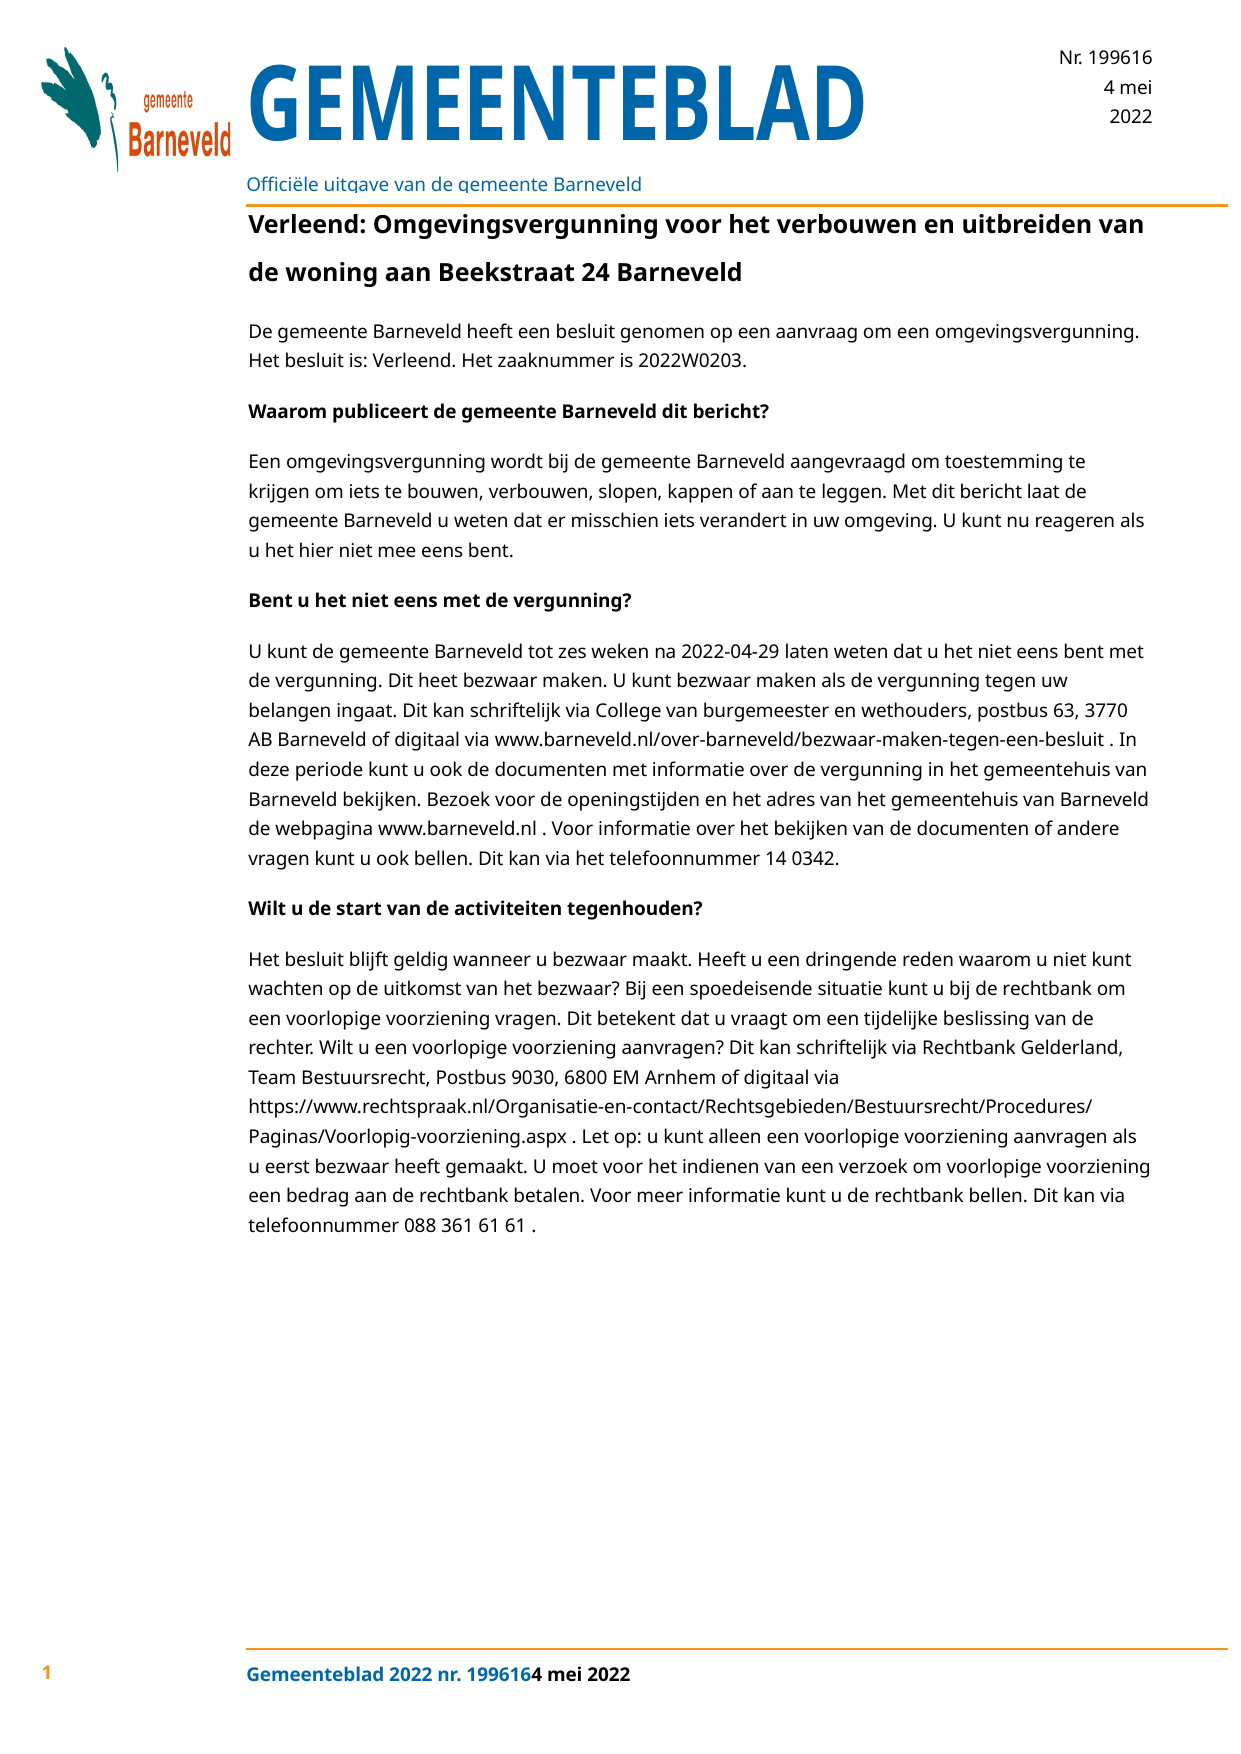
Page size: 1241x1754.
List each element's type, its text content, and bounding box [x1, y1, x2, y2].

text Het besluit blijft geldig wanneer u bezwaar maakt. Heeft u een dringende reden waarom u niet kunt wachten op de uitkomst van het bezwaar? Bij een spoedeisende situatie kunt u bij de rechtbank om een voorlopige voorziening vragen. Dit betekent dat u vraagt om een tijdelijke beslissing van de rechter. Wilt u een voorlopige voorziening aanvragen? Dit kan schriftelijk via Rechtbank Gelderland, Team Bestuursrecht, Postbus 9030, 6800 EM Arnhem of digitaal via https://www.rechtspraak.nl/Organisatie-en-contact/Rechtsgebieden/Bestuursrecht/Procedures/Paginas/Voorlopig-voorziening.aspx . Let op: u kunt alleen een voorlopige voorziening aanvragen als u eerst bezwaar heeft gemaakt. U moet voor het indienen van een verzoek om voorlopige voorziening een bedrag aan de rechtbank betalen. Voor meer informatie kunt u de rechtbank bellen. Dit kan via telefoonnummer 088 361 61 61 . [248, 946, 1152, 1238]
text Verleend: Omgevingsvergunning voor het verbouwen en uitbreiden van de woning aan Beekstraat 24 Barneveld [248, 207, 1152, 288]
picture [41, 47, 231, 172]
text Wilt u de start van de activiteiten tegenhouden? [248, 895, 1152, 921]
text Een omgevingsvergunning wordt bij de gemeente Barneveld aangevraagd om toestemming te krijgen om iets te bouwen, verbouwen, slopen, kappen of aan te leggen. Met dit bericht laat de gemeente Barneveld u weten dat er misschien iets verandert in uw omgeving. U kunt nu reageren als u het hier niet mee eens bent. [248, 448, 1152, 563]
text De gemeente Barneveld heeft een besluit genomen op een aanvraag om een omgevingsvergunning. Het besluit is: Verleend. Het zaaknummer is 2022W0203. [248, 318, 1152, 373]
text Waarom publiceert de gemeente Barneveld dit bericht? [248, 398, 1152, 424]
text U kunt de gemeente Barneveld tot zes weken na 2022-04-29 laten weten dat u het niet eens bent met de vergunning. Dit heet bezwaar maken. U kunt bezwaar maken als de vergunning tegen uw belangen ingaat. Dit kan schriftelijk via College van burgemeester en wethouders, postbus 63, 3770 AB Barneveld of digitaal via www.barneveld.nl/over-barneveld/bezwaar-maken-tegen-een-besluit . In deze periode kunt u ook de documenten met informatie over de vergunning in het gemeentehuis van Barneveld bekijken. Bezoek voor de openingstijden en het adres van het gemeentehuis van Barneveld de webpagina www.barneveld.nl . Voor informatie over het bekijken van de documenten of andere vragen kunt u ook bellen. Dit kan via het telefoonnummer 14 0342. [248, 638, 1152, 871]
text Bent u het niet eens met de vergunning? [248, 587, 1152, 613]
